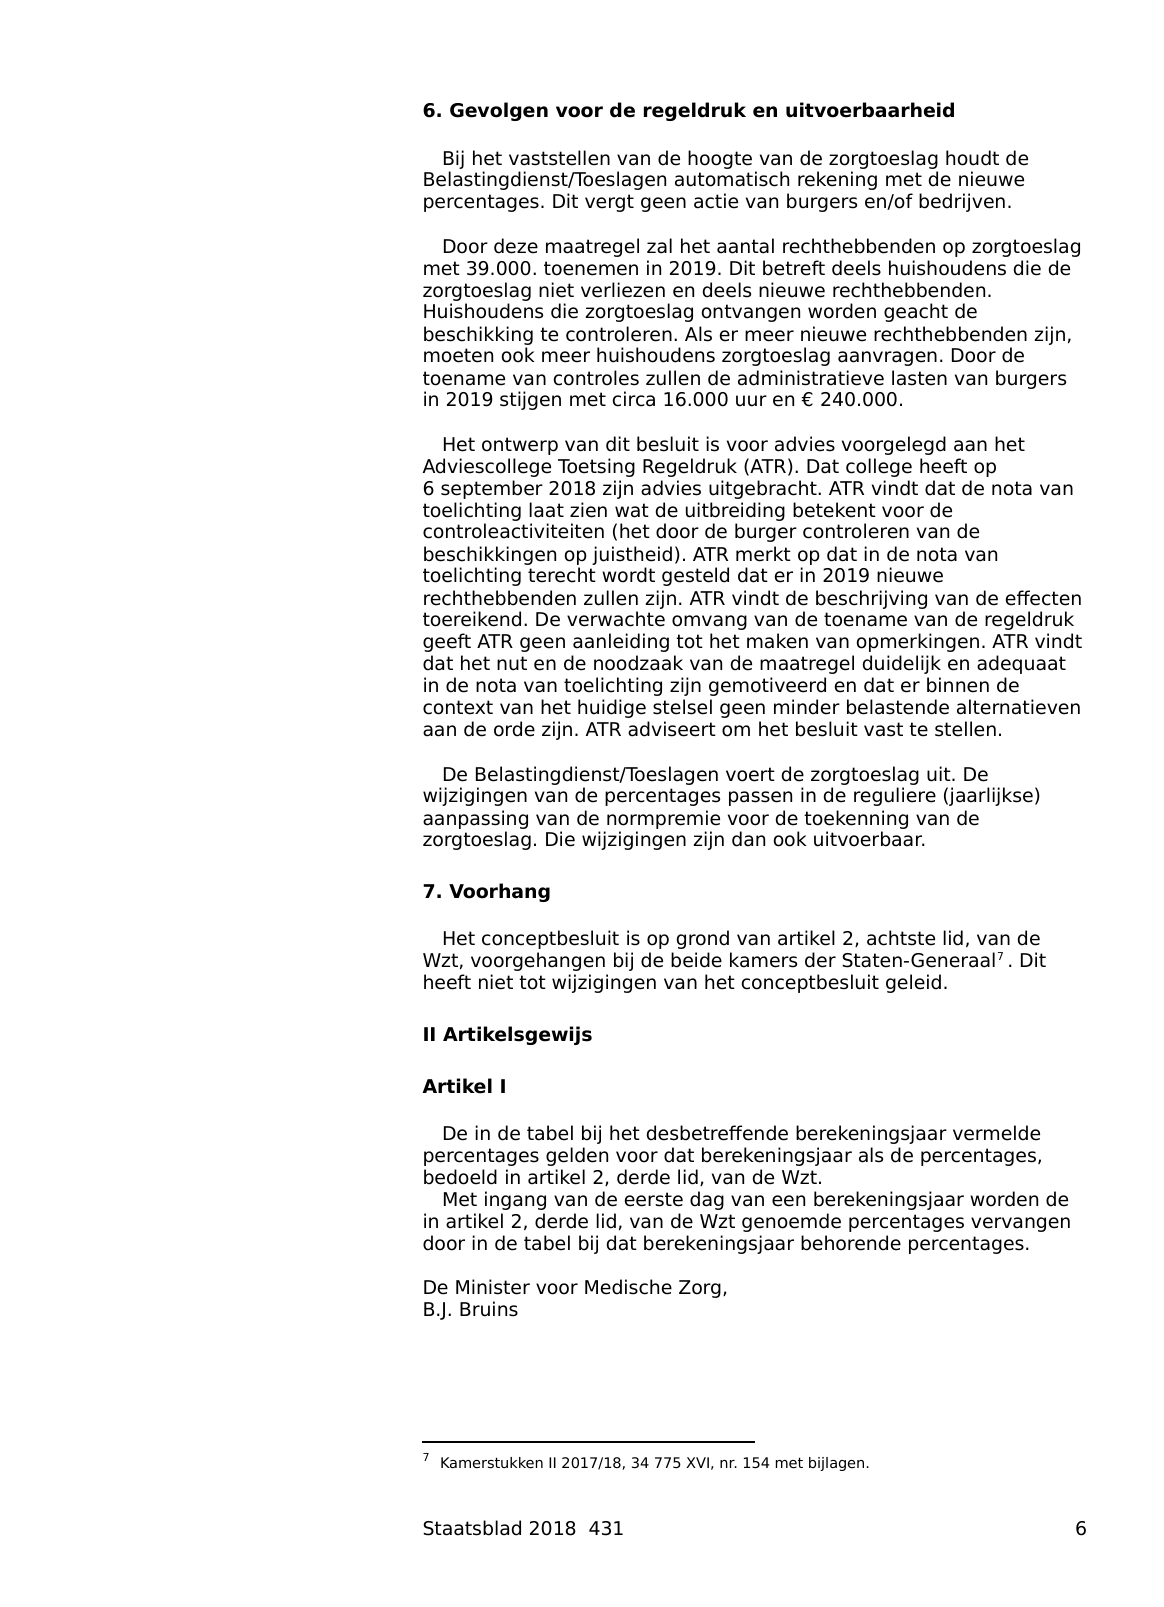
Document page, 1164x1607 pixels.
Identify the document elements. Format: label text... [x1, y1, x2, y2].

text Het conceptbesluit is op grond van artikel 2, achtste lid, van de Wzt, voorgehangen bij de beide kamers der Staten-Generaal. Dit heeft niet tot wijzigingen van het conceptbesluit geleid. [422, 928, 1087, 994]
subtitle Artikel I [422, 1076, 1087, 1098]
subtitle 7. Voorhang [422, 881, 1087, 903]
text De in de tabel bij het desbetreffende berekeningsjaar vermelde percentages gelden voor dat berekeningsjaar als de percentages, bedoeld in artikel 2, derde lid, van de Wzt. [422, 1123, 1087, 1189]
text Met ingang van de eerste dag van een berekeningsjaar worden de in artikel 2, derde lid, van de Wzt genoemde percentages vervangen door in de tabel bij dat berekeningsjaar behorende percentages. [422, 1189, 1087, 1255]
subtitle II Artikelsgewijs [422, 1024, 1087, 1046]
text De Minister voor Medische Zorg, B.J. Bruins [422, 1277, 1087, 1321]
text Het ontwerp van dit besluit is voor advies voorgelegd aan het Adviescollege Toetsing Regeldruk (ATR). Dat college heeft op 6 september 2018 zijn advies uitgebracht. ATR vindt dat de nota van toelichting laat zien wat de uitbreiding betekent voor de controleactiviteiten (het door de burger controleren van de beschikkingen op juistheid). ATR merkt op dat in de nota van toelichting terecht wordt gesteld dat er in 2019 nieuwe rechthebbenden zullen zijn. ATR vindt de beschrijving van de effecten toereikend. De verwachte omvang van de toename van de regeldruk geeft ATR geen aanleiding tot het maken van opmerkingen. ATR vindt dat het nut en de noodzaak van de maatregel duidelijk en adequaat in de nota van toelichting zijn gemotiveerd en dat er binnen de context van het huidige stelsel geen minder belastende alternatieven aan de orde zijn. ATR adviseert om het besluit vast te stellen. [422, 433, 1087, 741]
text Kamerstukken II 2017/18, 34 775 XVI, nr. 154 met bijlagen. [422, 1451, 1087, 1473]
text Bij het vaststellen van de hoogte van de zorgtoeslag houdt de Belastingdienst/Toeslagen automatisch rekening met de nieuwe percentages. Dit vergt geen actie van burgers en/of bedrijven. [422, 147, 1087, 213]
text Door deze maatregel zal het aantal rechthebbenden op zorgtoeslag met 39.000. toenemen in 2019. Dit betreft deels huishoudens die de zorgtoeslag niet verliezen en deels nieuwe rechthebbenden. Huishoudens die zorgtoeslag ontvangen worden geacht de beschikking te controleren. Als er meer nieuwe rechthebbenden zijn, moeten ook meer huishoudens zorgtoeslag aanvragen. Door de toename van controles zullen de administratieve lasten van burgers in 2019 stijgen met circa 16.000 uur en € 240.000. [422, 236, 1087, 411]
text De Belastingdienst/Toeslagen voert de zorgtoeslag uit. De wijzigingen van de percentages passen in de reguliere (jaarlijkse) aanpassing van de normpremie voor de toekenning van de zorgtoeslag. Die wijzigingen zijn dan ook uitvoerbaar. [422, 763, 1087, 851]
subtitle 6. Gevolgen voor de regeldruk en uitvoerbaarheid [422, 100, 1087, 122]
